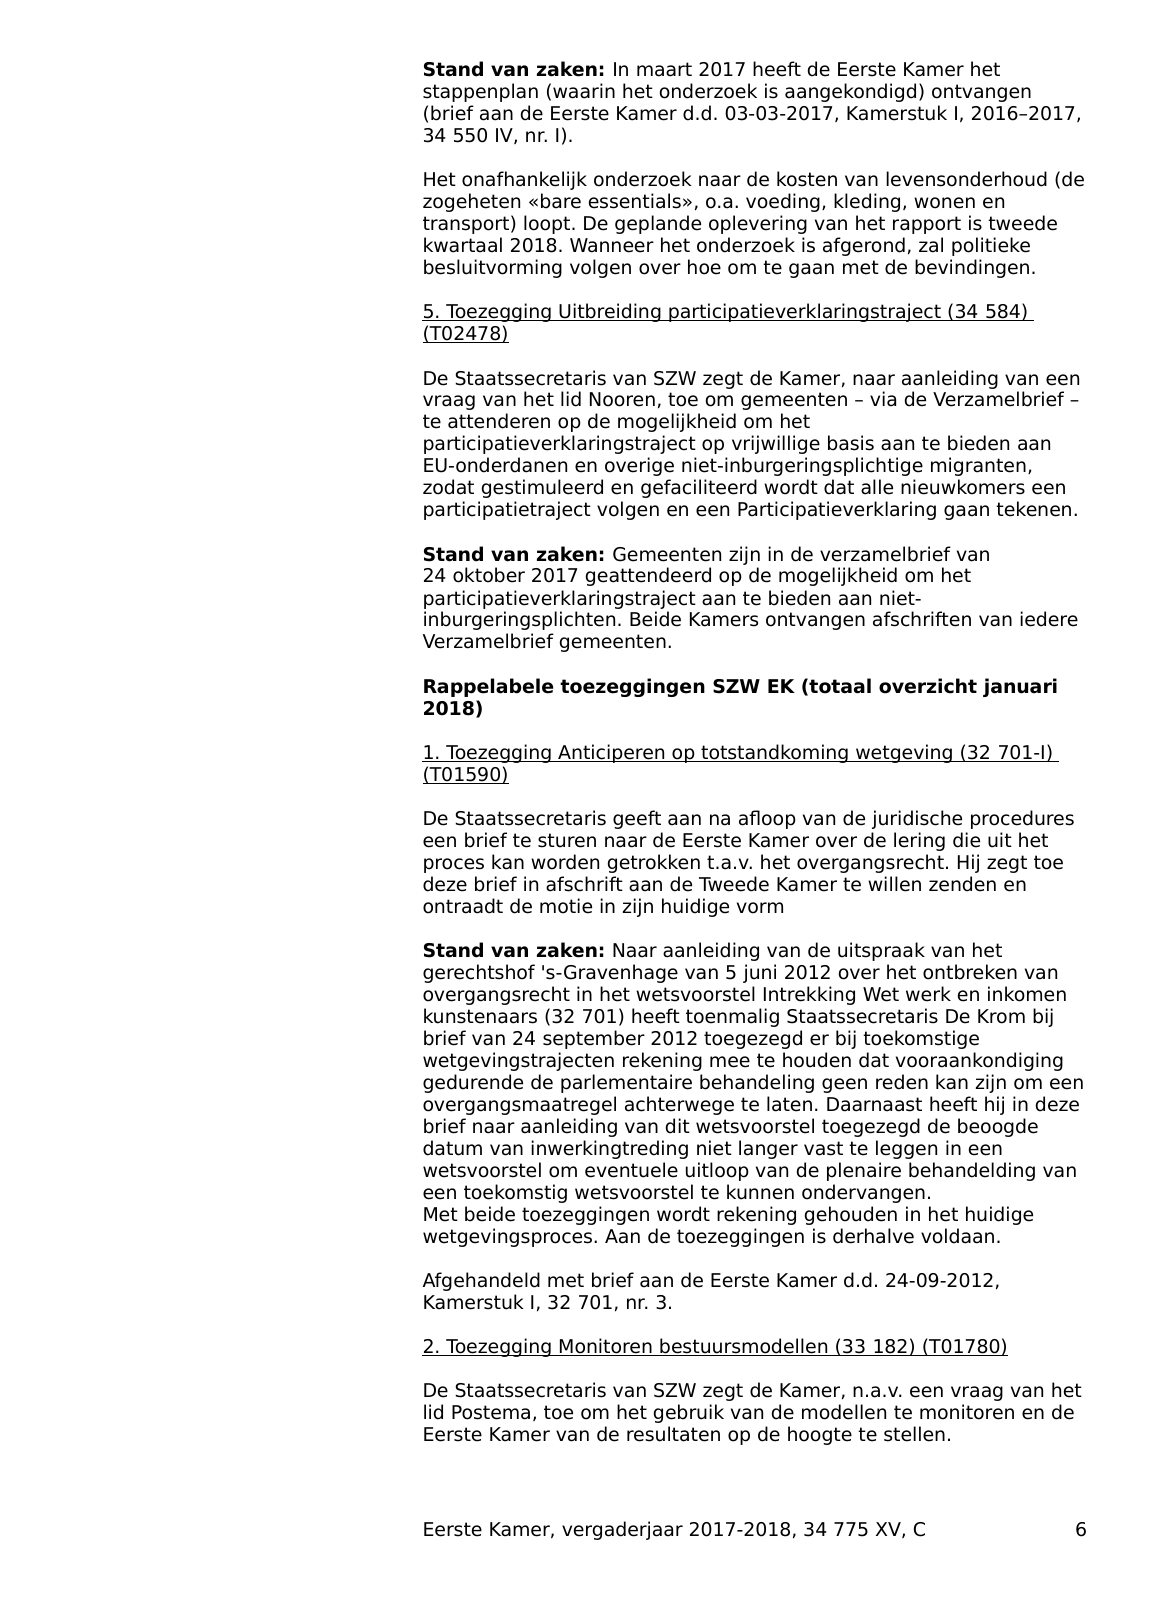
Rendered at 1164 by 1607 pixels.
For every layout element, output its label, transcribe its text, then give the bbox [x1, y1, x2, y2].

text Stand van zaken: In maart 2017 heeft de Eerste Kamer het stappenplan (waarin het onderzoek is aangekondigd) ontvangen (brief aan de Eerste Kamer d.d. 03-03-2017, Kamerstuk I, 2016–2017, 34 550 IV, nr. I). [422, 59, 1087, 147]
text De Staatssecretaris van SZW zegt de Kamer, naar aanleiding van een vraag van het lid Nooren, toe om gemeenten – via de Verzamelbrief – te attenderen op de mogelijkheid om het participatieverklaringstraject op vrijwillige basis aan te bieden aan EU-onderdanen en overige niet-inburgeringsplichtige migranten, zodat gestimuleerd en gefaciliteerd wordt dat alle nieuwkomers een participatietraject volgen en een Participatieverklaring gaan tekenen. [422, 367, 1087, 521]
subtitle 5. Toezegging Uitbreiding participatieverklaringstraject (34 584) (T02478) [422, 301, 1087, 345]
text De Staatssecretaris van SZW zegt de Kamer, n.a.v. een vraag van het lid Postema, toe om het gebruik van de modellen te monitoren en de Eerste Kamer van de resultaten op de hoogte te stellen. [422, 1380, 1087, 1446]
text Stand van zaken: Gemeenten zijn in de verzamelbrief van 24 oktober 2017 geattendeerd op de mogelijkheid om het participatieverklaringstraject aan te bieden aan niet- inburgeringsplichten. Beide Kamers ontvangen afschriften van iedere Verzamelbrief gemeenten. [422, 543, 1087, 653]
text Met beide toezeggingen wordt rekening gehouden in het huidige wetgevingsproces. Aan de toezeggingen is derhalve voldaan. [422, 1204, 1087, 1248]
text Het onafhankelijk onderzoek naar de kosten van levensonderhoud (de zogeheten «bare essentials», o.a. voeding, kleding, wonen en transport) loopt. De geplande oplevering van het rapport is tweede kwartaal 2018. Wanneer het onderzoek is afgerond, zal politieke besluitvorming volgen over hoe om te gaan met de bevindingen. [422, 169, 1087, 279]
subtitle 2. Toezegging Monitoren bestuursmodellen (33 182) (T01780) [422, 1336, 1087, 1358]
subtitle Rappelabele toezeggingen SZW EK (totaal overzicht januari 2018) [422, 676, 1087, 719]
subtitle 1. Toezegging Anticiperen op totstandkoming wetgeving (32 701-I) (T01590) [422, 742, 1087, 786]
text Afgehandeld met brief aan de Eerste Kamer d.d. 24-09-2012, Kamerstuk I, 32 701, nr. 3. [422, 1270, 1087, 1314]
text De Staatssecretaris geeft aan na afloop van de juridische procedures een brief te sturen naar de Eerste Kamer over de lering die uit het proces kan worden getrokken t.a.v. het overgangsrecht. Hij zegt toe deze brief in afschrift aan de Tweede Kamer te willen zenden en ontraadt de motie in zijn huidige vorm [422, 808, 1087, 918]
text Stand van zaken: Naar aanleiding van de uitspraak van het gerechtshof 's-Gravenhage van 5 juni 2012 over het ontbreken van overgangsrecht in het wetsvoorstel Intrekking Wet werk en inkomen kunstenaars (32 701) heeft toenmalig Staatssecretaris De Krom bij brief van 24 september 2012 toegezegd er bij toekomstige wetgevingstrajecten rekening mee te houden dat vooraankondiging gedurende de parlementaire behandeling geen reden kan zijn om een overgangsmaatregel achterwege te laten. Daarnaast heeft hij in deze brief naar aanleiding van dit wetsvoorstel toegezegd de beoogde datum van inwerkingtreding niet langer vast te leggen in een wetsvoorstel om eventuele uitloop van de plenaire behandelding van een toekomstig wetsvoorstel te kunnen ondervangen. [422, 940, 1087, 1204]
